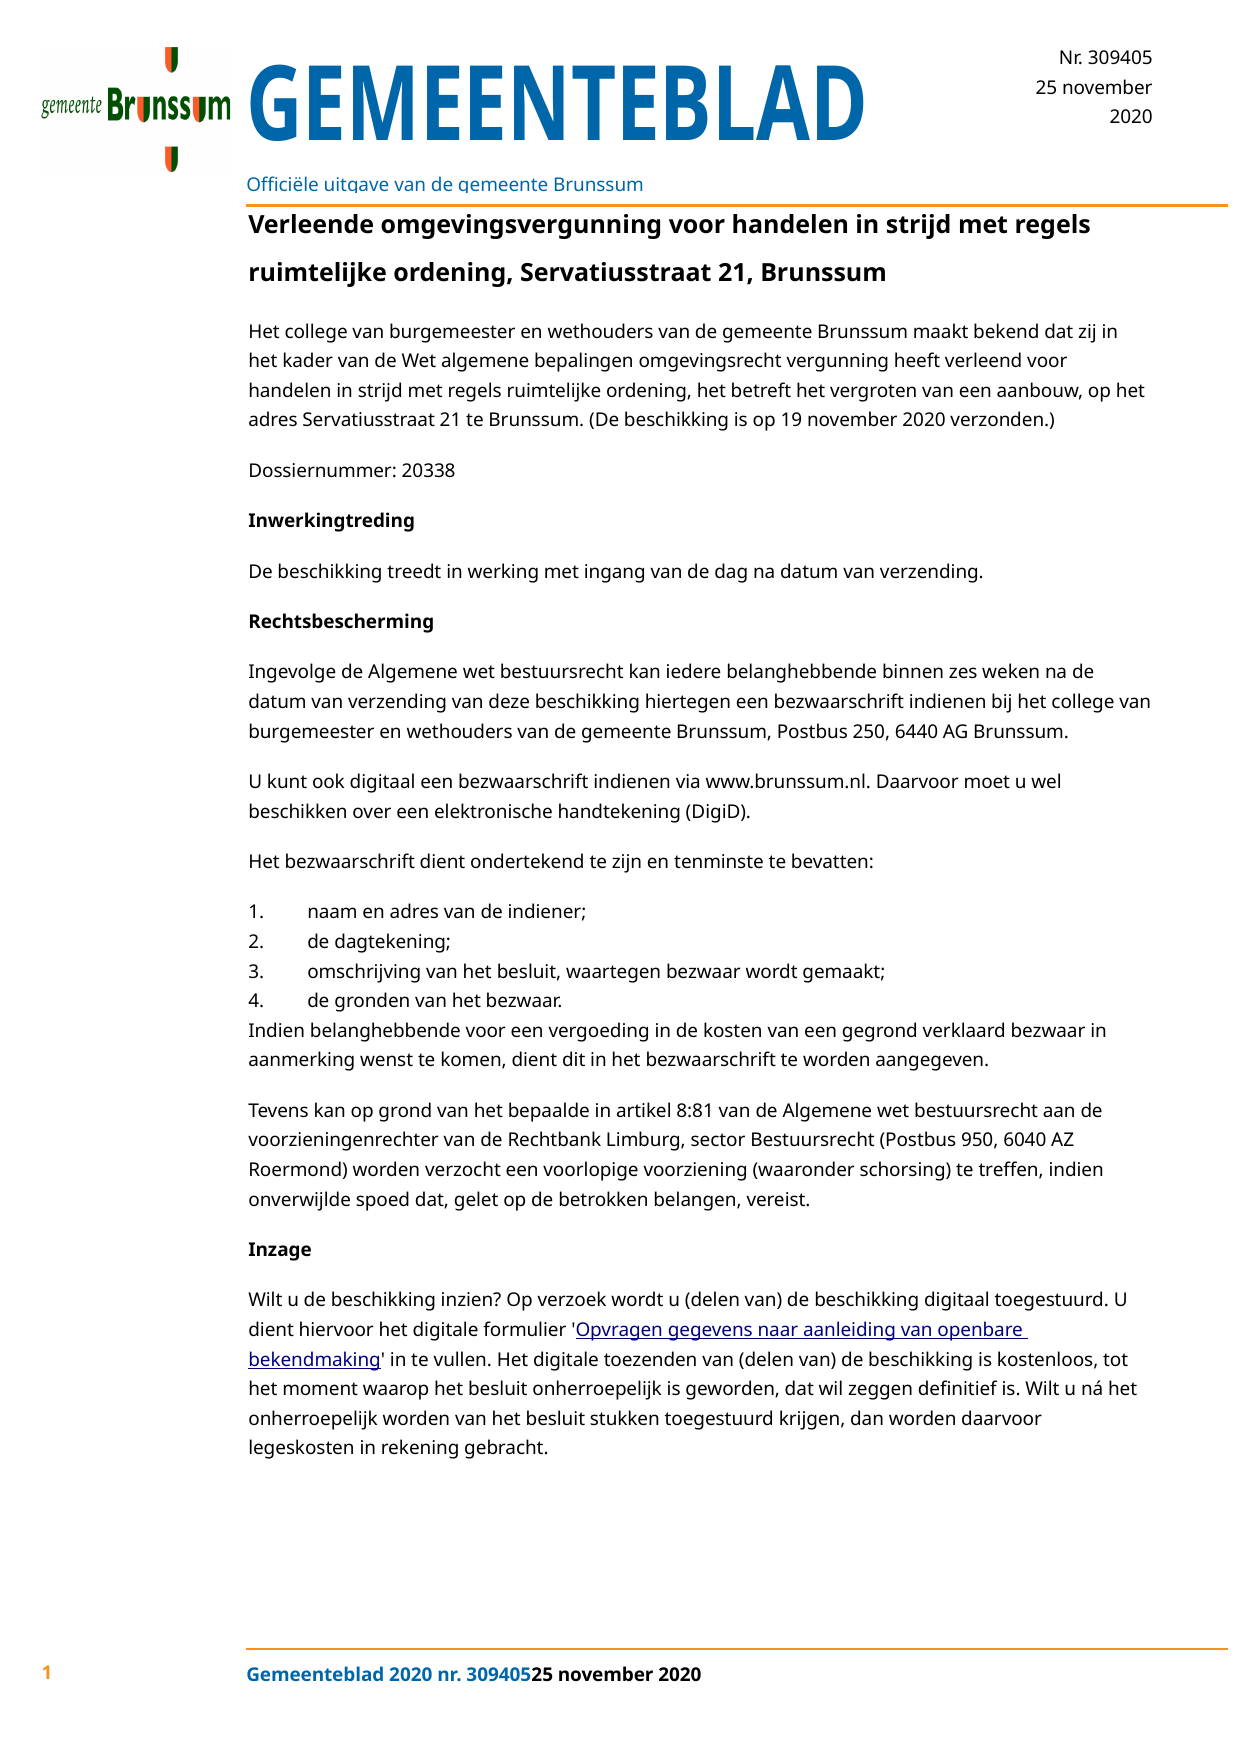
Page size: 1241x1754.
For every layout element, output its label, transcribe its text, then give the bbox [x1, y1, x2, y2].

text U kunt ook digitaal een bezwaarschrift indienen via www.brunssum.nl. Daarvoor moet u wel beschikken over een elektronische handtekening (DigiD). [248, 768, 1152, 824]
list de dagtekening; [248, 928, 1152, 954]
text Het college van burgemeester en wethouders van de gemeente Brunssum maakt bekend dat zij in het kader van de Wet algemene bepalingen omgevingsrecht vergunning heeft verleend voor handelen in strijd met regels ruimtelijke ordening, het betreft het vergroten van een aanbouw, op het adres Servatiusstraat 21 te Brunssum. (De beschikking is op 19 november 2020 verzonden.) [248, 318, 1152, 432]
text Inzage [248, 1236, 1152, 1262]
list de gronden van het bezwaar. [248, 987, 1152, 1013]
list omschrijving van het besluit, waartegen bezwaar wordt gemaakt; [248, 958, 1152, 984]
text Ingevolge de Algemene wet bestuursrecht kan iedere belanghebbende binnen zes weken na de datum van verzending van deze beschikking hiertegen een bezwaarschrift indienen bij het college van burgemeester en wethouders van de gemeente Brunssum, Postbus 250, 6440 AG Brunssum. [248, 659, 1152, 744]
text Verleende omgevingsvergunning voor handelen in strijd met regels ruimtelijke ordening, Servatiusstraat 21, Brunssum [248, 207, 1152, 288]
text Inwerkingtreding [248, 507, 1152, 533]
text Indien belanghebbende voor een vergoeding in de kosten van een gegrond verklaard bezwaar in aanmerking wenst te komen, dient dit in het bezwaarschrift te worden aangegeven. [248, 1017, 1152, 1072]
picture [41, 47, 231, 172]
text Wilt u de beschikking inzien? Op verzoek wordt u (delen van) de beschikking digitaal toegestuurd. U dient hiervoor het digitale formulier 'Opvragen gegevens naar aanleiding van openbare bekendmaking' in te vullen. Het digitale toezenden van (delen van) de beschikking is kostenloos, tot het moment waarop het besluit onherroepelijk is geworden, dat wil zeggen definitief is. Wilt u ná het onherroepelijk worden van het besluit stukken toegestuurd krijgen, dan worden daarvoor legeskosten in rekening gebracht. [248, 1287, 1152, 1460]
text Tevens kan op grond van het bepaalde in artikel 8:81 van de Algemene wet bestuursrecht aan de voorzieningenrechter van de Rechtbank Limburg, sector Bestuursrecht (Postbus 950, 6040 AZ Roermond) worden verzocht een voorlopige voorziening (waaronder schorsing) te treffen, indien onverwijlde spoed dat, gelet op de betrokken belangen, vereist. [248, 1097, 1152, 1212]
text Het bezwaarschrift dient ondertekend te zijn en tenminste te bevatten: [248, 848, 1152, 874]
text Dossiernummer: 20338 [248, 457, 1152, 483]
text De beschikking treedt in werking met ingang van de dag na datum van verzending. [248, 558, 1152, 584]
text Rechtsbescherming [248, 608, 1152, 634]
list naam en adres van de indiener; [248, 899, 1152, 924]
